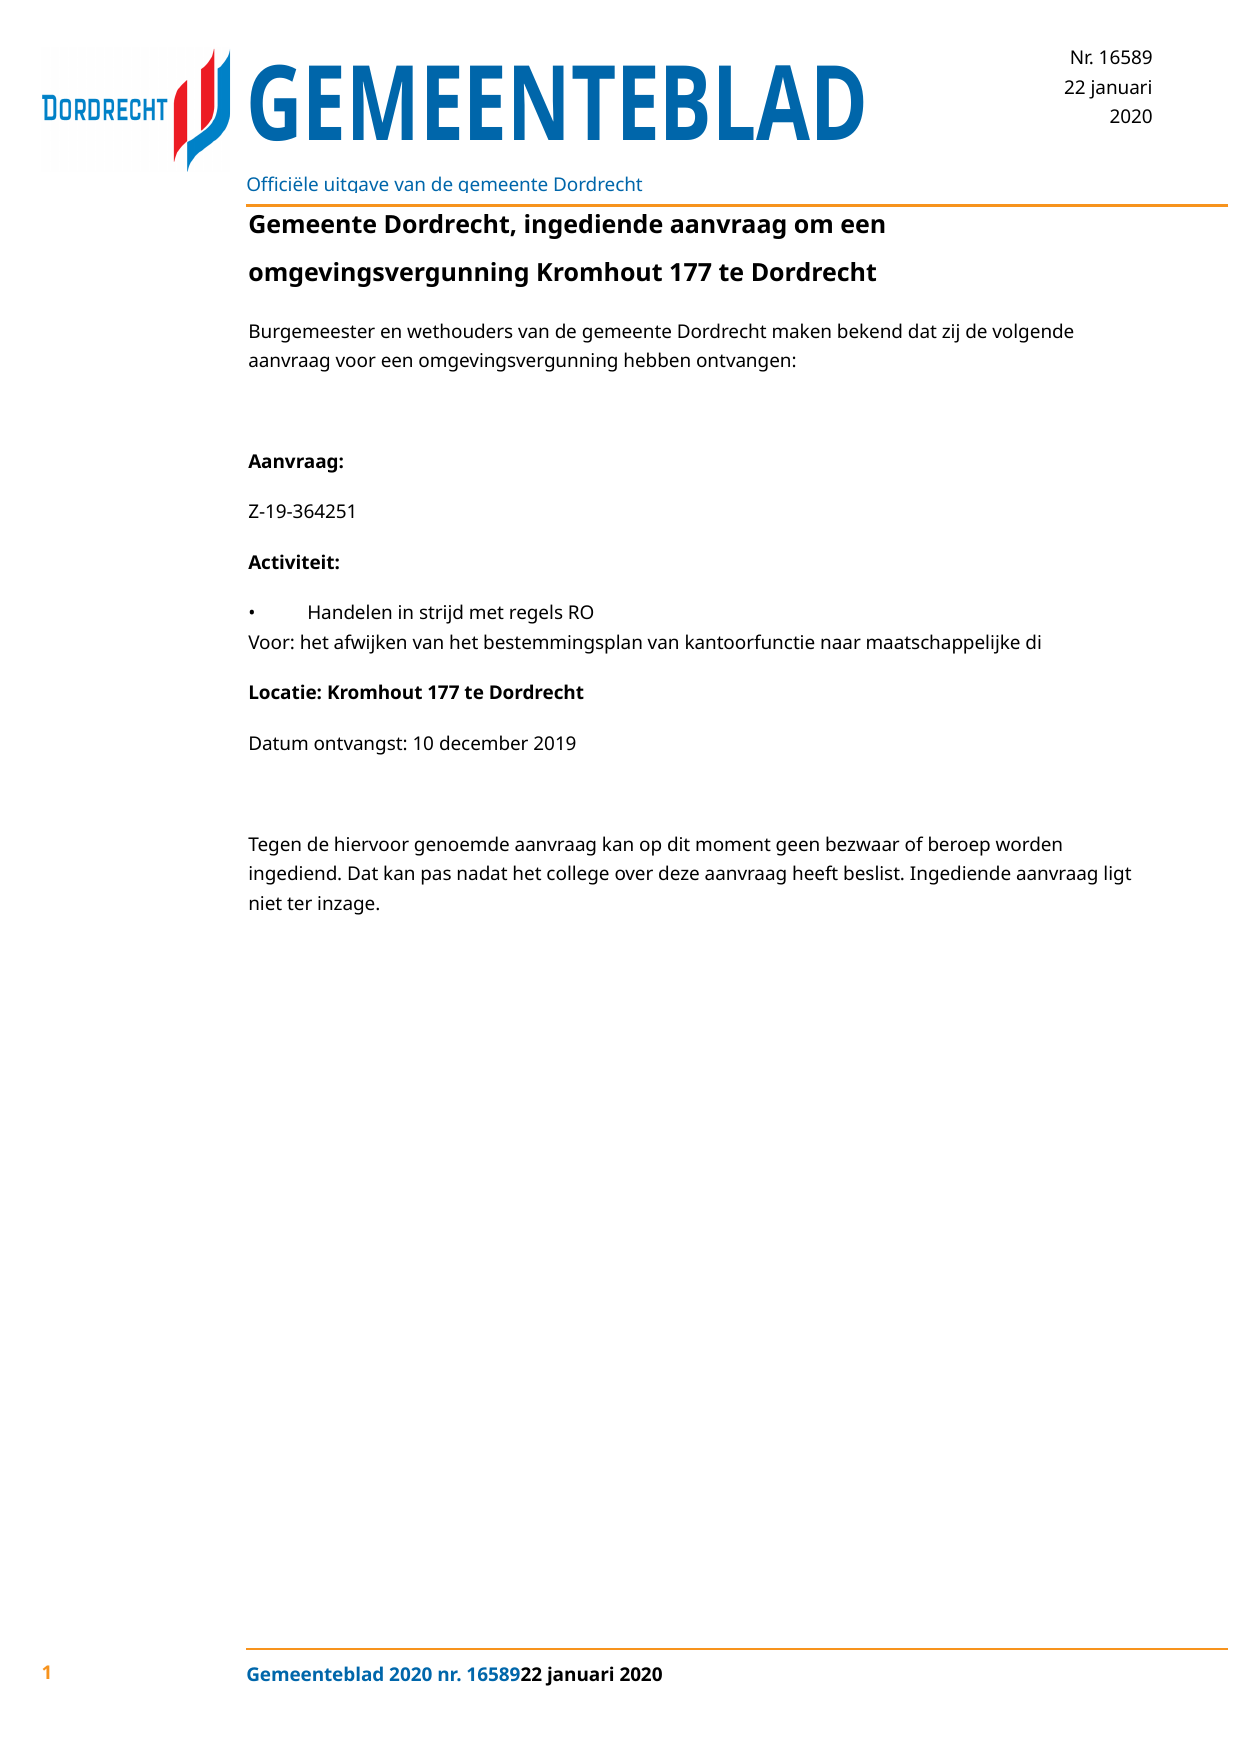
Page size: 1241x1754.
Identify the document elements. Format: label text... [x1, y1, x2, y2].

text Voor: het afwijken van het bestemmingsplan van kantoorfunctie naar maatschappelijke di [248, 629, 1152, 655]
text Z-19-364251 [248, 499, 1152, 524]
picture [41, 47, 231, 172]
text Datum ontvangst: 10 december 2019 [248, 730, 1152, 756]
text Activiteit: [248, 549, 1152, 575]
text Tegen de hiervoor genoemde aanvraag kan op dit moment geen bezwaar of beroep worden ingediend. Dat kan pas nadat het college over deze aanvraag heeft beslist. Ingediende aanvraag ligt niet ter inzage. [248, 831, 1152, 916]
text Locatie: Kromhout 177 te Dordrecht [248, 679, 1152, 705]
list Handelen in strijd met regels RO [248, 599, 1152, 625]
text Aanvraag: [248, 448, 1152, 474]
text Burgemeester en wethouders van de gemeente Dordrecht maken bekend dat zij de volgende aanvraag voor een omgevingsvergunning hebben ontvangen: [248, 318, 1152, 373]
text Gemeente Dordrecht, ingediende aanvraag om een omgevingsvergunning Kromhout 177 te Dordrecht [248, 207, 1152, 288]
